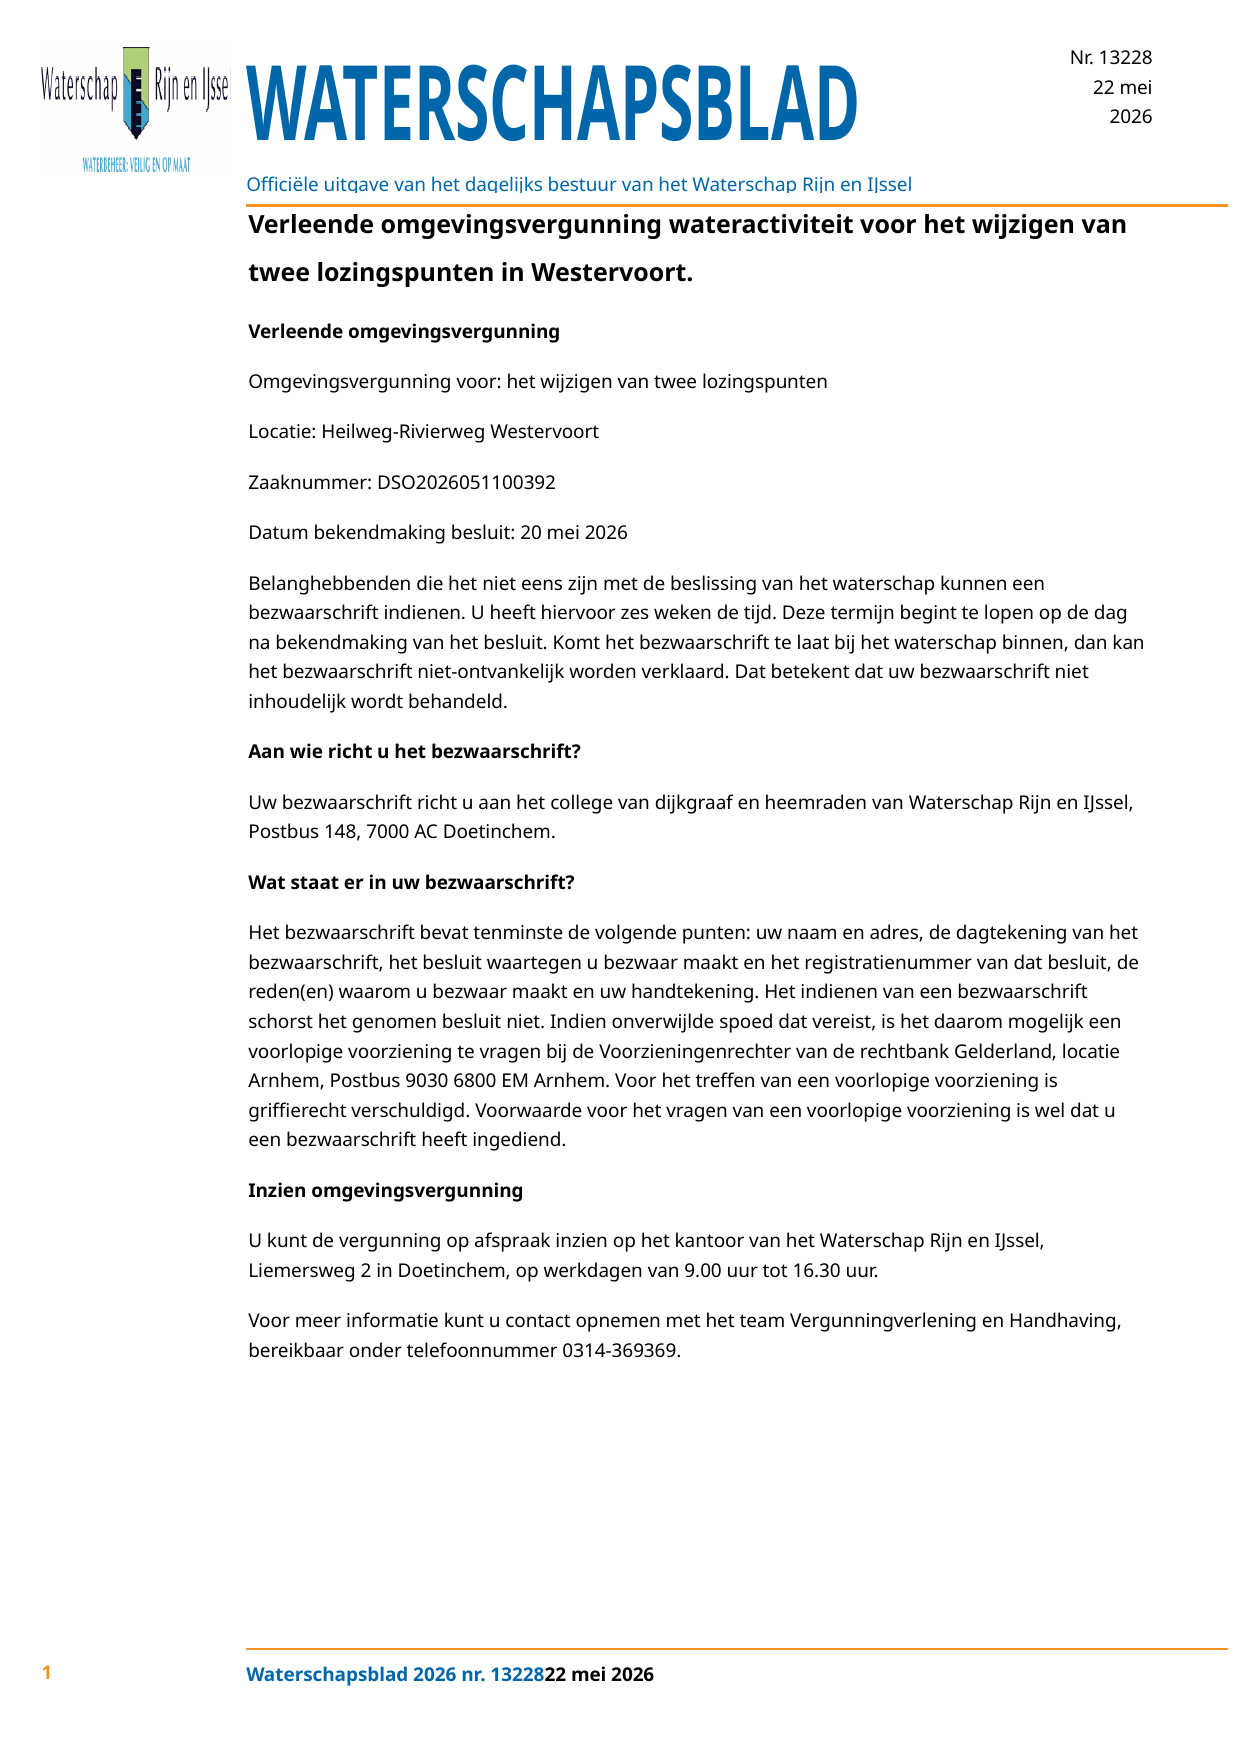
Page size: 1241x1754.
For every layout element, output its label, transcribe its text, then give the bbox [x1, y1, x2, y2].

text Verleende omgevingsvergunning wateractiviteit voor het wijzigen van twee lozingspunten in Westervoort. [248, 207, 1152, 288]
text U kunt de vergunning op afspraak inzien op het kantoor van het Waterschap Rijn en IJssel, Liemersweg 2 in Doetinchem, op werkdagen van 9.00 uur tot 16.30 uur. [248, 1227, 1152, 1283]
picture [41, 47, 231, 172]
text Aan wie richt u het bezwaarschrift? [248, 739, 1152, 764]
text Omgevingsvergunning voor: het wijzigen van twee lozingspunten [248, 368, 1152, 394]
text Locatie: Heilweg-Rivierweg Westervoort [248, 419, 1152, 444]
text Datum bekendmaking besluit: 20 mei 2026 [248, 519, 1152, 545]
text Verleende omgevingsvergunning [248, 318, 1152, 344]
text Uw bezwaarschrift richt u aan het college van dijkgraaf en heemraden van Waterschap Rijn en IJssel, Postbus 148, 7000 AC Doetinchem. [248, 789, 1152, 844]
text Zaaknummer: DSO2026051100392 [248, 469, 1152, 495]
text Het bezwaarschrift bevat tenminste de volgende punten: uw naam en adres, de dagtekening van het bezwaarschrift, het besluit waartegen u bezwaar maakt en het registratienummer van dat besluit, de reden(en) waarom u bezwaar maakt en uw handtekening. Het indienen van een bezwaarschrift schorst het genomen besluit niet. Indien onverwijlde spoed dat vereist, is het daarom mogelijk een voorlopige voorziening te vragen bij de Voorzieningenrechter van de rechtbank Gelderland, locatie Arnhem, Postbus 9030 6800 EM Arnhem. Voor het treffen van een voorlopige voorziening is griffierecht verschuldigd. Voorwaarde voor het vragen van een voorlopige voorziening is wel dat u een bezwaarschrift heeft ingediend. [248, 919, 1152, 1152]
text Inzien omgevingsvergunning [248, 1177, 1152, 1203]
text Voor meer informatie kunt u contact opnemen met het team Vergunningverlening en Handhaving, bereikbaar onder telefoonnummer 0314-369369. [248, 1307, 1152, 1363]
text Belanghebbenden die het niet eens zijn met de beslissing van het waterschap kunnen een bezwaarschrift indienen. U heeft hiervoor zes weken de tijd. Deze termijn begint te lopen op de dag na bekendmaking van het besluit. Komt het bezwaarschrift te laat bij het waterschap binnen, dan kan het bezwaarschrift niet-ontvankelijk worden verklaard. Dat betekent dat uw bezwaarschrift niet inhoudelijk wordt behandeld. [248, 570, 1152, 714]
text Wat staat er in uw bezwaarschrift? [248, 869, 1152, 895]
